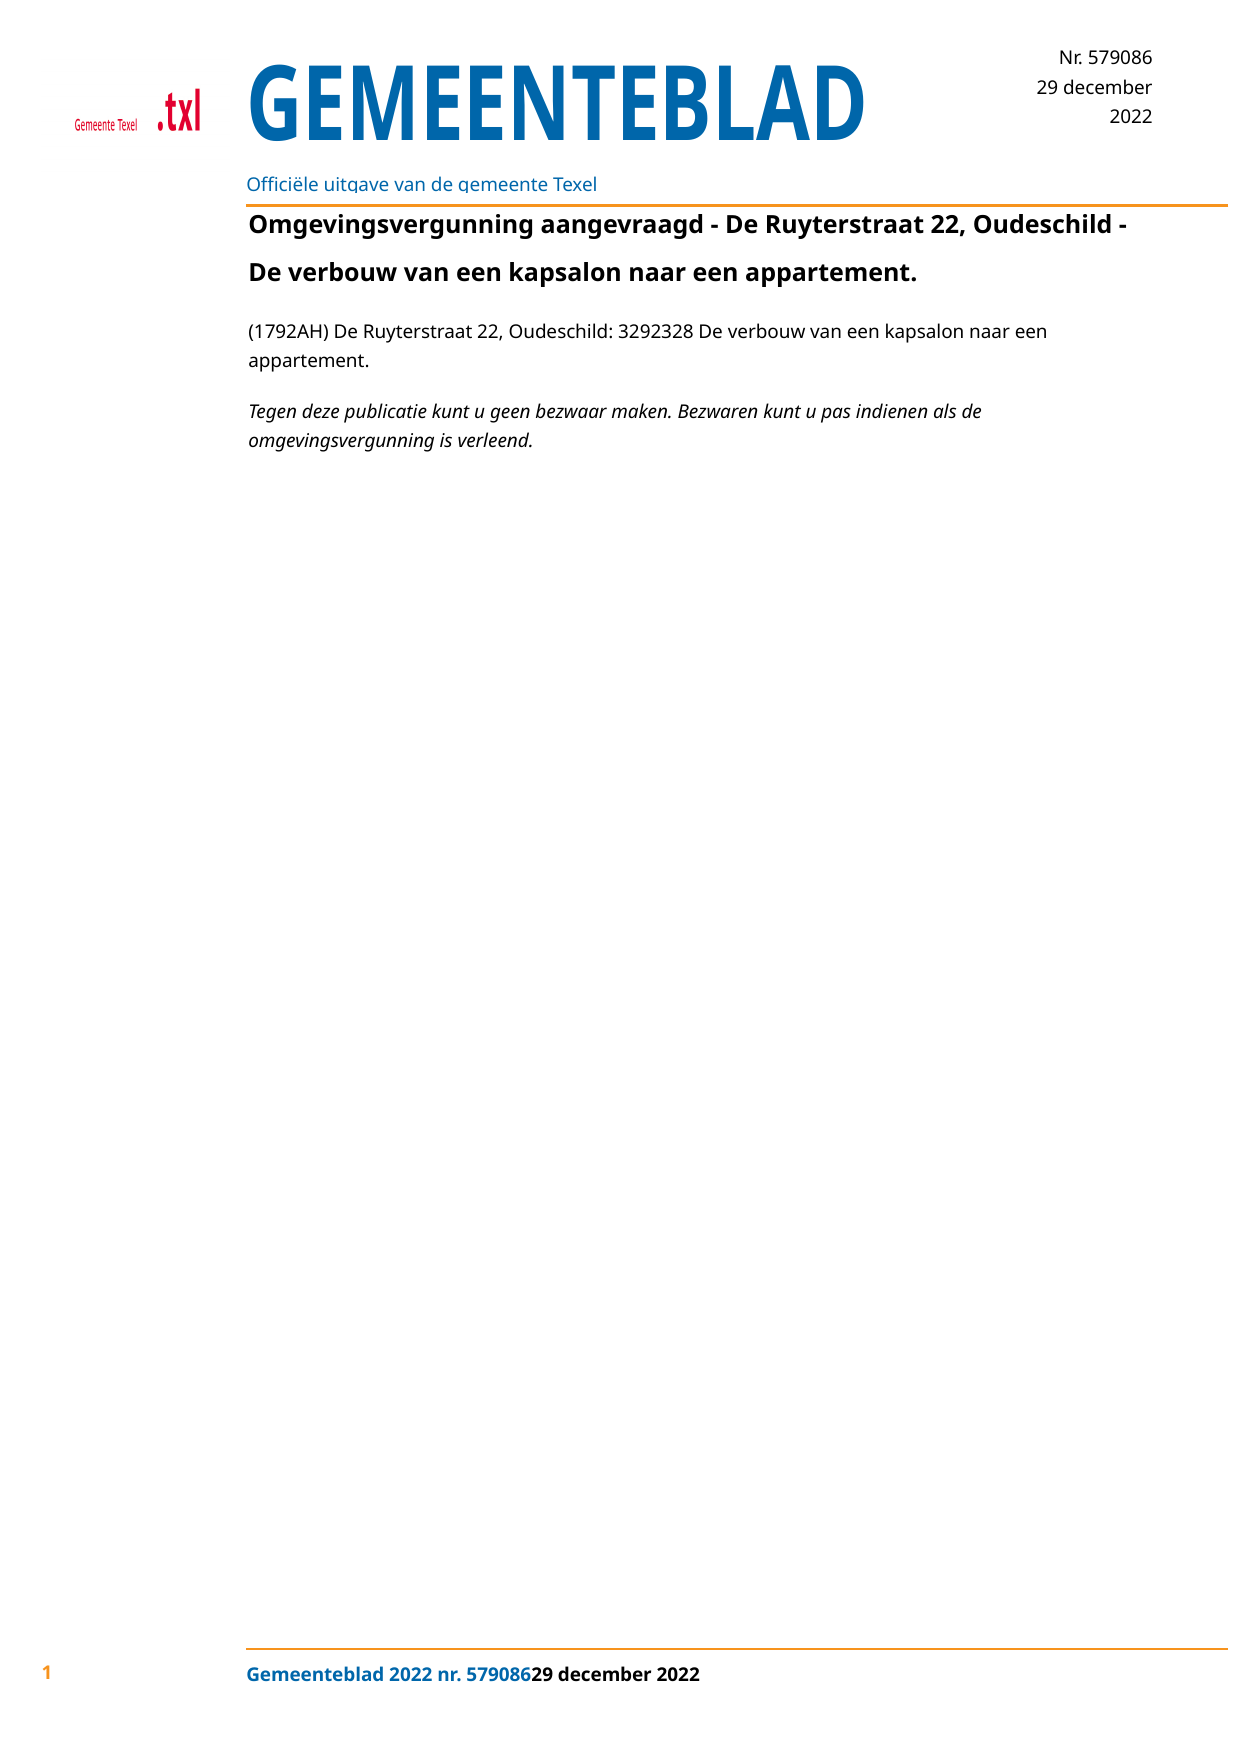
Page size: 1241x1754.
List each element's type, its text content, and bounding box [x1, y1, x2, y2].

text Tegen deze publicatie kunt u geen bezwaar maken. Bezwaren kunt u pas indienen als de omgevingsvergunning is verleend. [248, 398, 1152, 453]
text Omgevingsvergunning aangevraagd - De Ruyterstraat 22, Oudeschild - De verbouw van een kapsalon naar een appartement. [248, 207, 1152, 288]
text (1792AH) De Ruyterstraat 22, Oudeschild: 3292328 De verbouw van een kapsalon naar een appartement. [248, 318, 1152, 373]
picture [41, 47, 231, 172]
